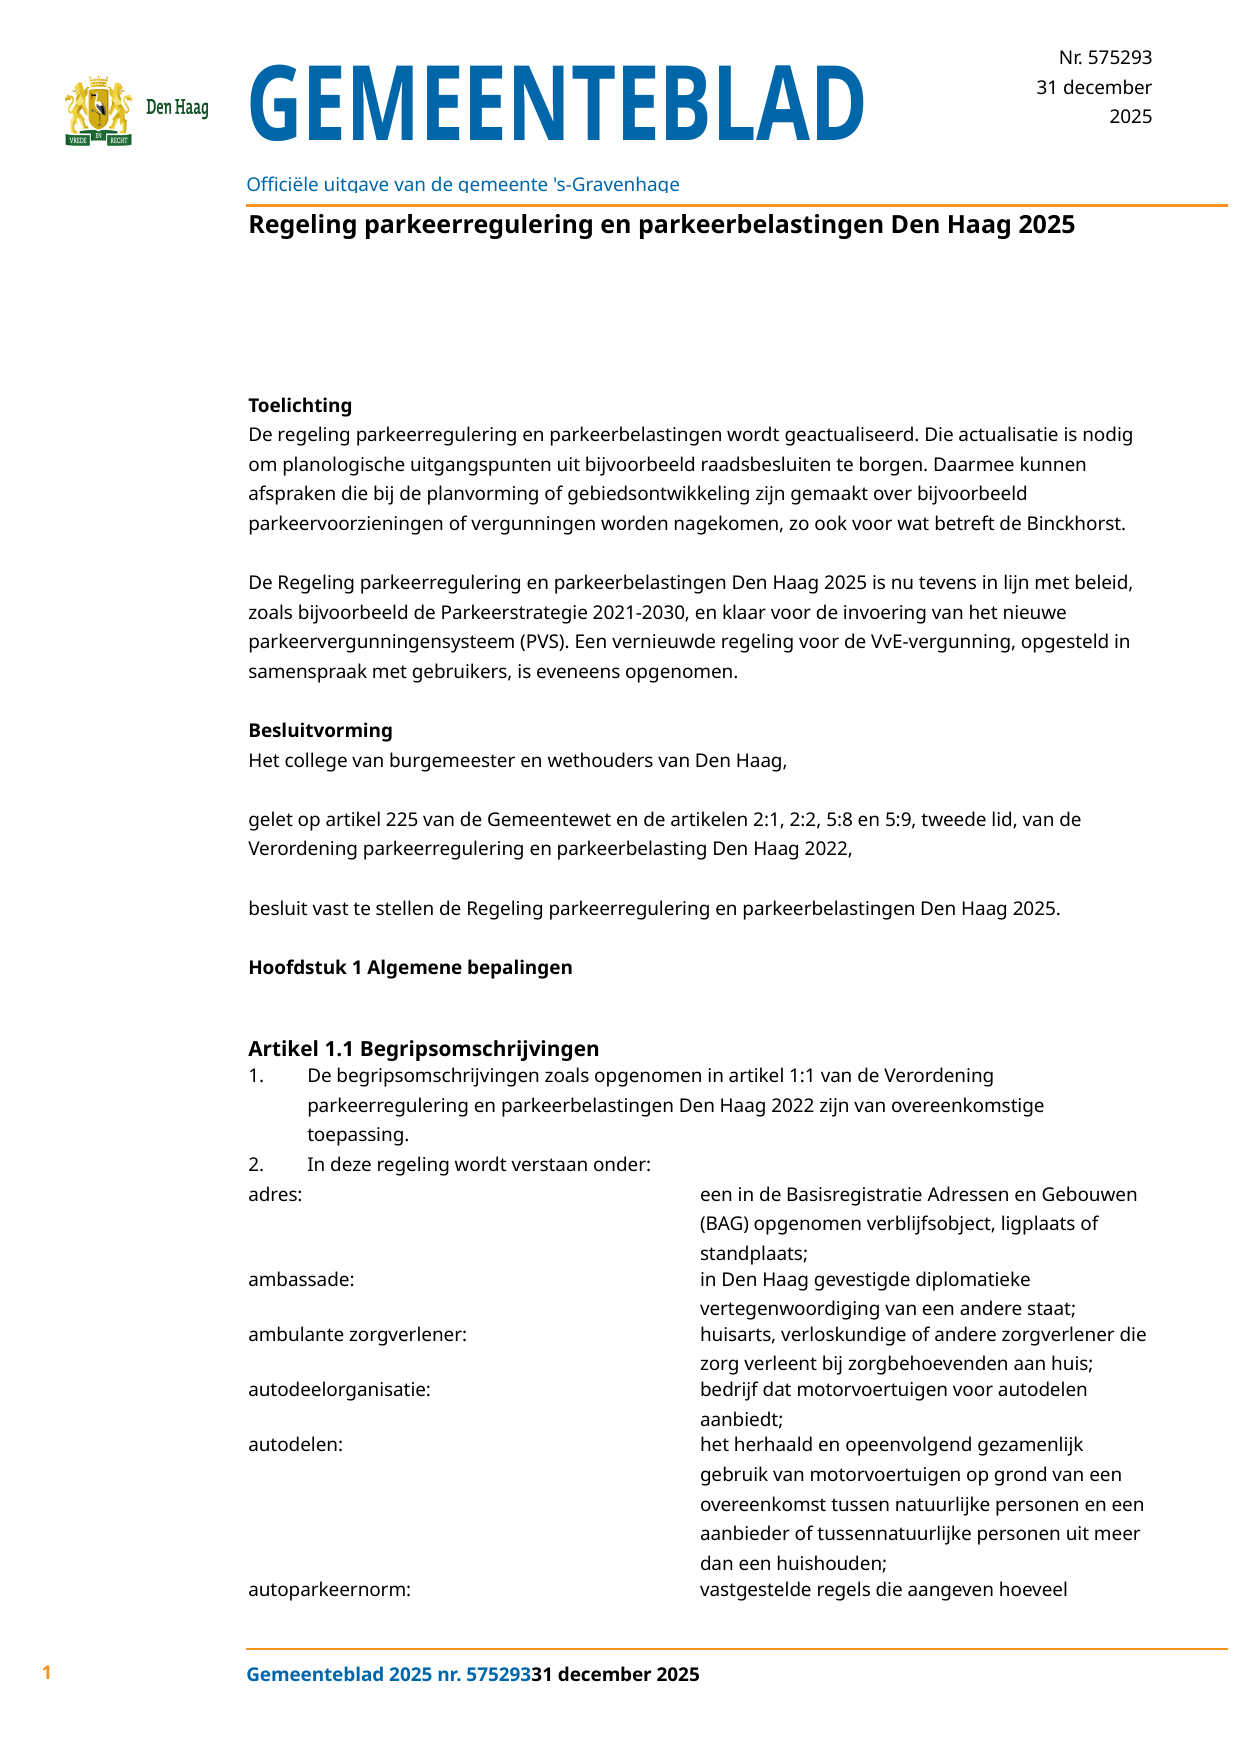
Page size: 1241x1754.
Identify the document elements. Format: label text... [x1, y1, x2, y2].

text Besluitvorming [248, 717, 1152, 743]
table_cell ambulante zorgverlener: [248, 1321, 700, 1376]
table_cell ambassade: [248, 1266, 700, 1321]
text Toelichting [248, 392, 1152, 418]
table_cell autodelen: [248, 1432, 700, 1576]
text Hoofdstuk 1 Algemene bepalingen [248, 954, 1152, 980]
table_cell vastgestelde regels die aangeven hoeveel [700, 1576, 1152, 1601]
text Het college van burgemeester en wethouders van Den Haag, [248, 747, 1152, 773]
text gelet op artikel 225 van de Gemeentewet en de artikelen 2:1, 2:2, 5:8 en 5:9, tweede lid, van de Verordening parkeerregulering en parkeerbelasting Den Haag 2022, [248, 806, 1152, 861]
text De Regeling parkeerregulering en parkeerbelastingen Den Haag 2025 is nu tevens in lijn met beleid, zoals bijvoorbeeld de Parkeerstrategie 2021-2030, en klaar voor de invoering van het nieuwe parkeervergunningensysteem (PVS). Een vernieuwde regeling voor de VvE-vergunning, opgesteld in samenspraak met gebruikers, is eveneens opgenomen. [248, 569, 1152, 684]
text Artikel 1.1 Begripsomschrijvingen [248, 1034, 1152, 1062]
table_cell autoparkeernorm: [248, 1576, 700, 1601]
text De regeling parkeerregulering en parkeerbelastingen wordt ​geactualiseerd. Die actualisatie is nodig om planologische uitgangspunten uit bijvoorbeeld raadsbesluiten te borgen. Daarmee kunnen afspraken die bij de planvorming of gebiedsontwikkeling zijn gemaakt over bijvoorbeeld parkeervoorzieningen of vergunningen worden nagekomen, zo ook voor wat betreft de Binckhorst. [248, 421, 1152, 536]
table_cell bedrijf dat motorvoertuigen voor autodelen aanbiedt; [700, 1376, 1152, 1432]
table_cell huisarts, verloskundige of andere zorgverlener die zorg verleent bij zorgbehoevenden aan huis; [700, 1321, 1152, 1376]
table_header een in de Basisregistratie Adressen en Gebouwen (BAG) opgenomen verblijfsobject, ligplaats of standplaats; [700, 1181, 1152, 1266]
table_cell autodeelorganisatie: [248, 1376, 700, 1432]
text Regeling parkeerregulering en parkeerbelastingen Den Haag 2025 [248, 207, 1152, 241]
table_cell het herhaald en opeenvolgend gezamenlijk gebruik van motorvoertuigen op grond van een overeenkomst tussen natuurlijke personen en een aanbieder of tussennatuurlijke personen uit meer dan een huishouden; [700, 1432, 1152, 1576]
picture [41, 47, 231, 172]
list In deze regeling wordt verstaan onder: [248, 1151, 1152, 1177]
text besluit vast te stellen de Regeling parkeerregulering en parkeerbelastingen Den Haag 2025. [248, 895, 1152, 921]
table_cell in Den Haag gevestigde diplomatieke vertegenwoordiging van een andere staat; [700, 1266, 1152, 1321]
list De begripsomschrijvingen zoals opgenomen in artikel 1:1 van de Verordening parkeerregulering en parkeerbelastingen Den Haag 2022 zijn van overeenkomstige toepassing. [248, 1062, 1152, 1147]
table_header adres: [248, 1181, 700, 1266]
